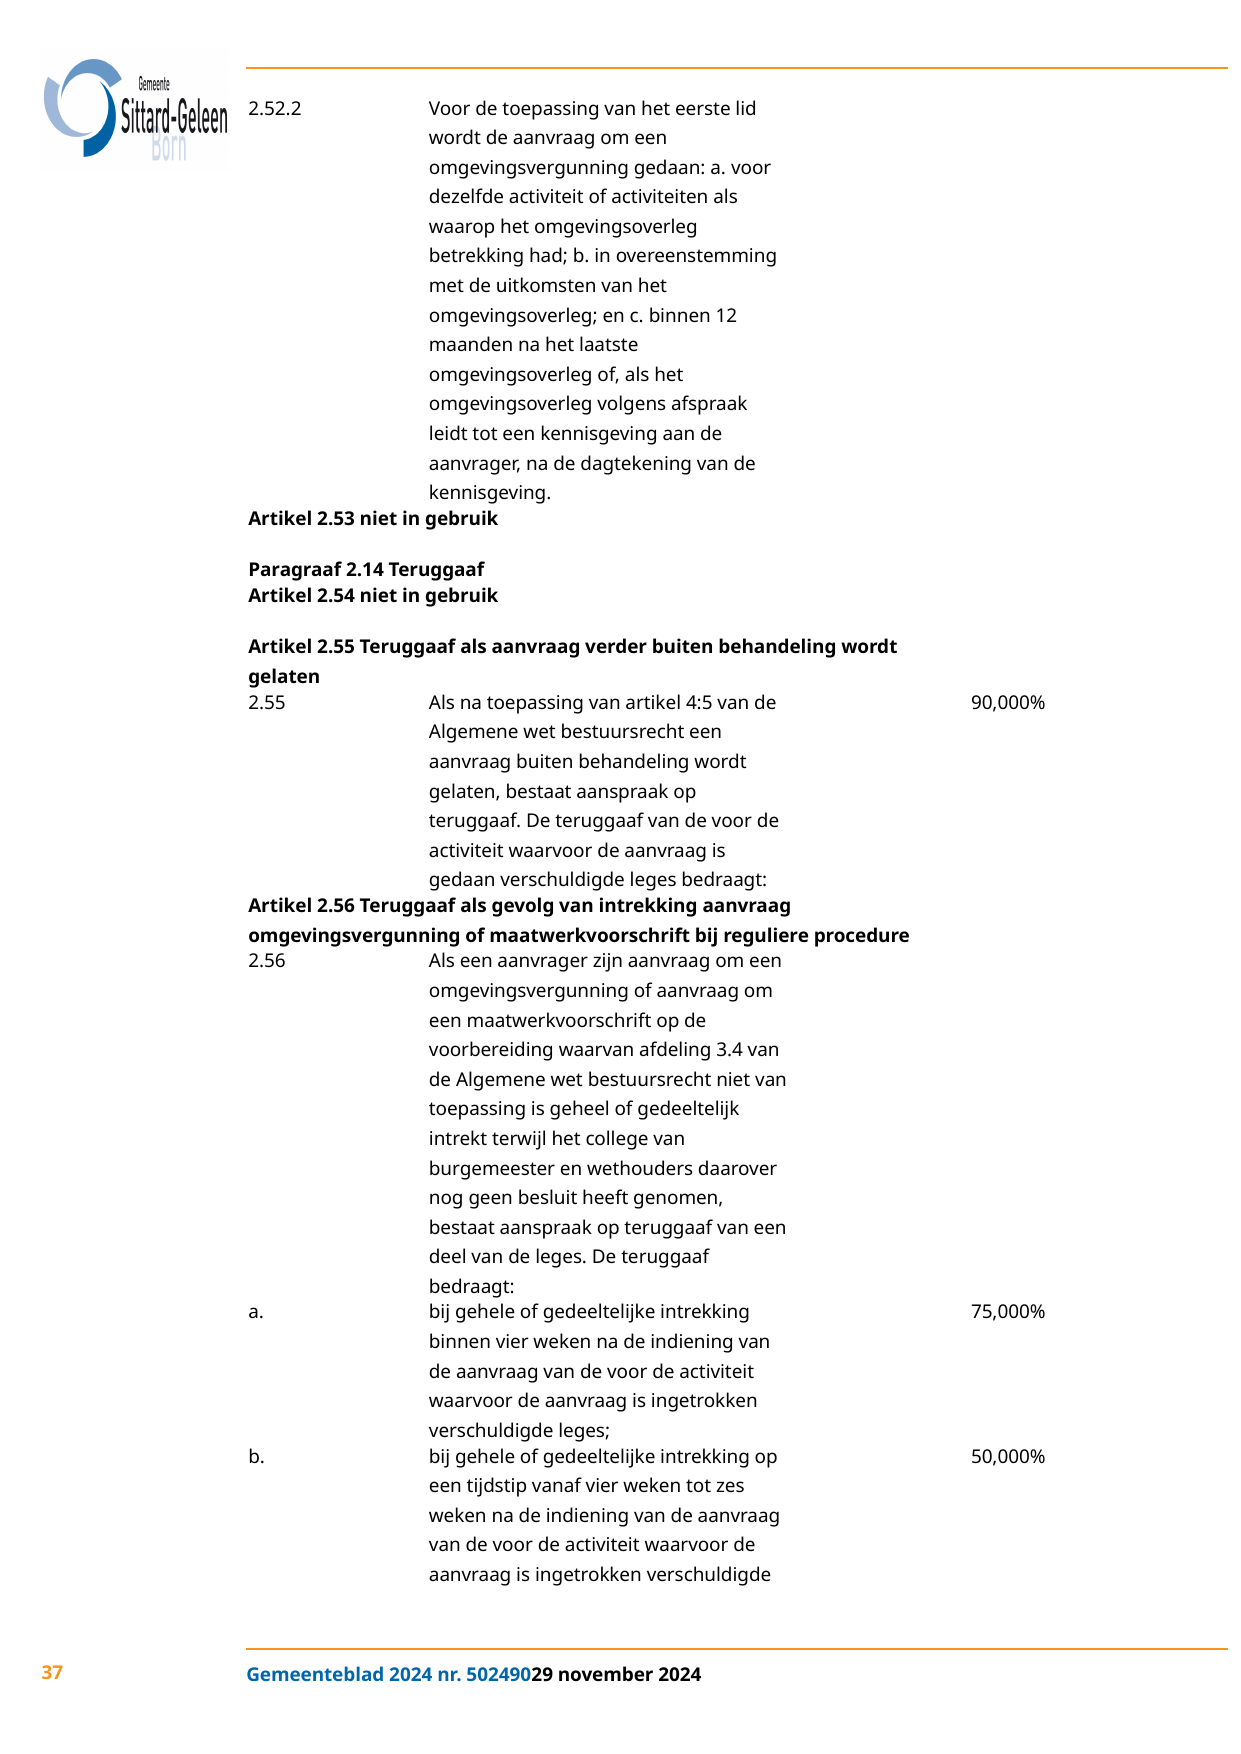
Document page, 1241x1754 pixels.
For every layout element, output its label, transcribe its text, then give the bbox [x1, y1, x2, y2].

table_cell Artikel 2.55 Teruggaaf als aanvraag verder buiten behandeling wordt gelaten [248, 634, 971, 689]
table_cell 75,000% [971, 1299, 1152, 1443]
picture [41, 47, 231, 172]
table_cell 2.52.2 [248, 95, 429, 505]
table_cell [248, 531, 429, 557]
table_cell [790, 95, 971, 505]
table_cell [790, 689, 971, 892]
table_cell Paragraaf 2.14 Teruggaaf [248, 557, 1152, 582]
table_cell Artikel 2.54 niet in gebruik [248, 582, 971, 608]
table_cell [790, 1443, 971, 1587]
table_cell Artikel 2.53 niet in gebruik [248, 505, 971, 531]
table_cell Als een aanvrager zijn aanvraag om een omgevingsvergunning of aanvraag om een maatwerkvoorschrift op de voorbereiding waarvan afdeling 3.4 van de Algemene wet bestuursrecht niet van toepassing is geheel of gedeeltelijk intrekt terwijl het college van burgemeester en wethouders daarover nog geen besluit heeft genomen, bestaat aanspraak op teruggaaf van een deel van de leges. De teruggaaf bedraagt: [429, 948, 790, 1299]
table_cell bij gehele of gedeeltelijke intrekking binnen vier weken na de indiening van de aanvraag van de voor de activiteit waarvoor de aanvraag is ingetrokken verschuldigde leges; [429, 1299, 790, 1443]
table_cell [790, 948, 971, 1299]
table_cell Als na toepassing van artikel 4:5 van de Algemene wet bestuursrecht een aanvraag buiten behandeling wordt gelaten, bestaat aanspraak op teruggaaf. De teruggaaf van de voor de activiteit waarvoor de aanvraag is gedaan verschuldigde leges bedraagt: [429, 689, 790, 892]
table_cell [429, 531, 790, 557]
table_cell [790, 608, 971, 634]
table_cell [248, 608, 429, 634]
table_cell 2.55 [248, 689, 429, 892]
table_cell [971, 948, 1152, 1299]
table_cell Artikel 2.56 Teruggaaf als gevolg van intrekking aanvraag omgevingsvergunning of maatwerkvoorschrift bij reguliere procedure [248, 892, 971, 948]
table_cell [971, 95, 1152, 505]
table_cell [429, 608, 790, 634]
table_cell [790, 1299, 971, 1443]
table_cell 90,000% [971, 689, 1152, 892]
table_cell [790, 531, 971, 557]
table_cell Voor de toepassing van het eerste lid wordt de aanvraag om een omgevingsvergunning gedaan: a. voor dezelfde activiteit of activiteiten als waarop het omgevingsoverleg betrekking had; b. in overeenstemming met de uitkomsten van het omgevingsoverleg; en c. binnen 12 maanden na het laatste omgevingsoverleg of, als het omgevingsoverleg volgens afspraak leidt tot een kennisgeving aan de aanvrager, na de dagtekening van de kennisgeving. [429, 95, 790, 505]
table_cell a. [248, 1299, 429, 1443]
table_cell b. [248, 1443, 429, 1587]
table_cell [971, 531, 1152, 557]
table_cell [971, 608, 1152, 634]
table_cell 2.56 [248, 948, 429, 1299]
table_cell bij gehele of gedeeltelijke intrekking op een tijdstip vanaf vier weken tot zes weken na de indiening van de aanvraag van de voor de activiteit waarvoor de aanvraag is ingetrokken verschuldigde [429, 1443, 790, 1587]
table_cell 50,000% [971, 1443, 1152, 1587]
